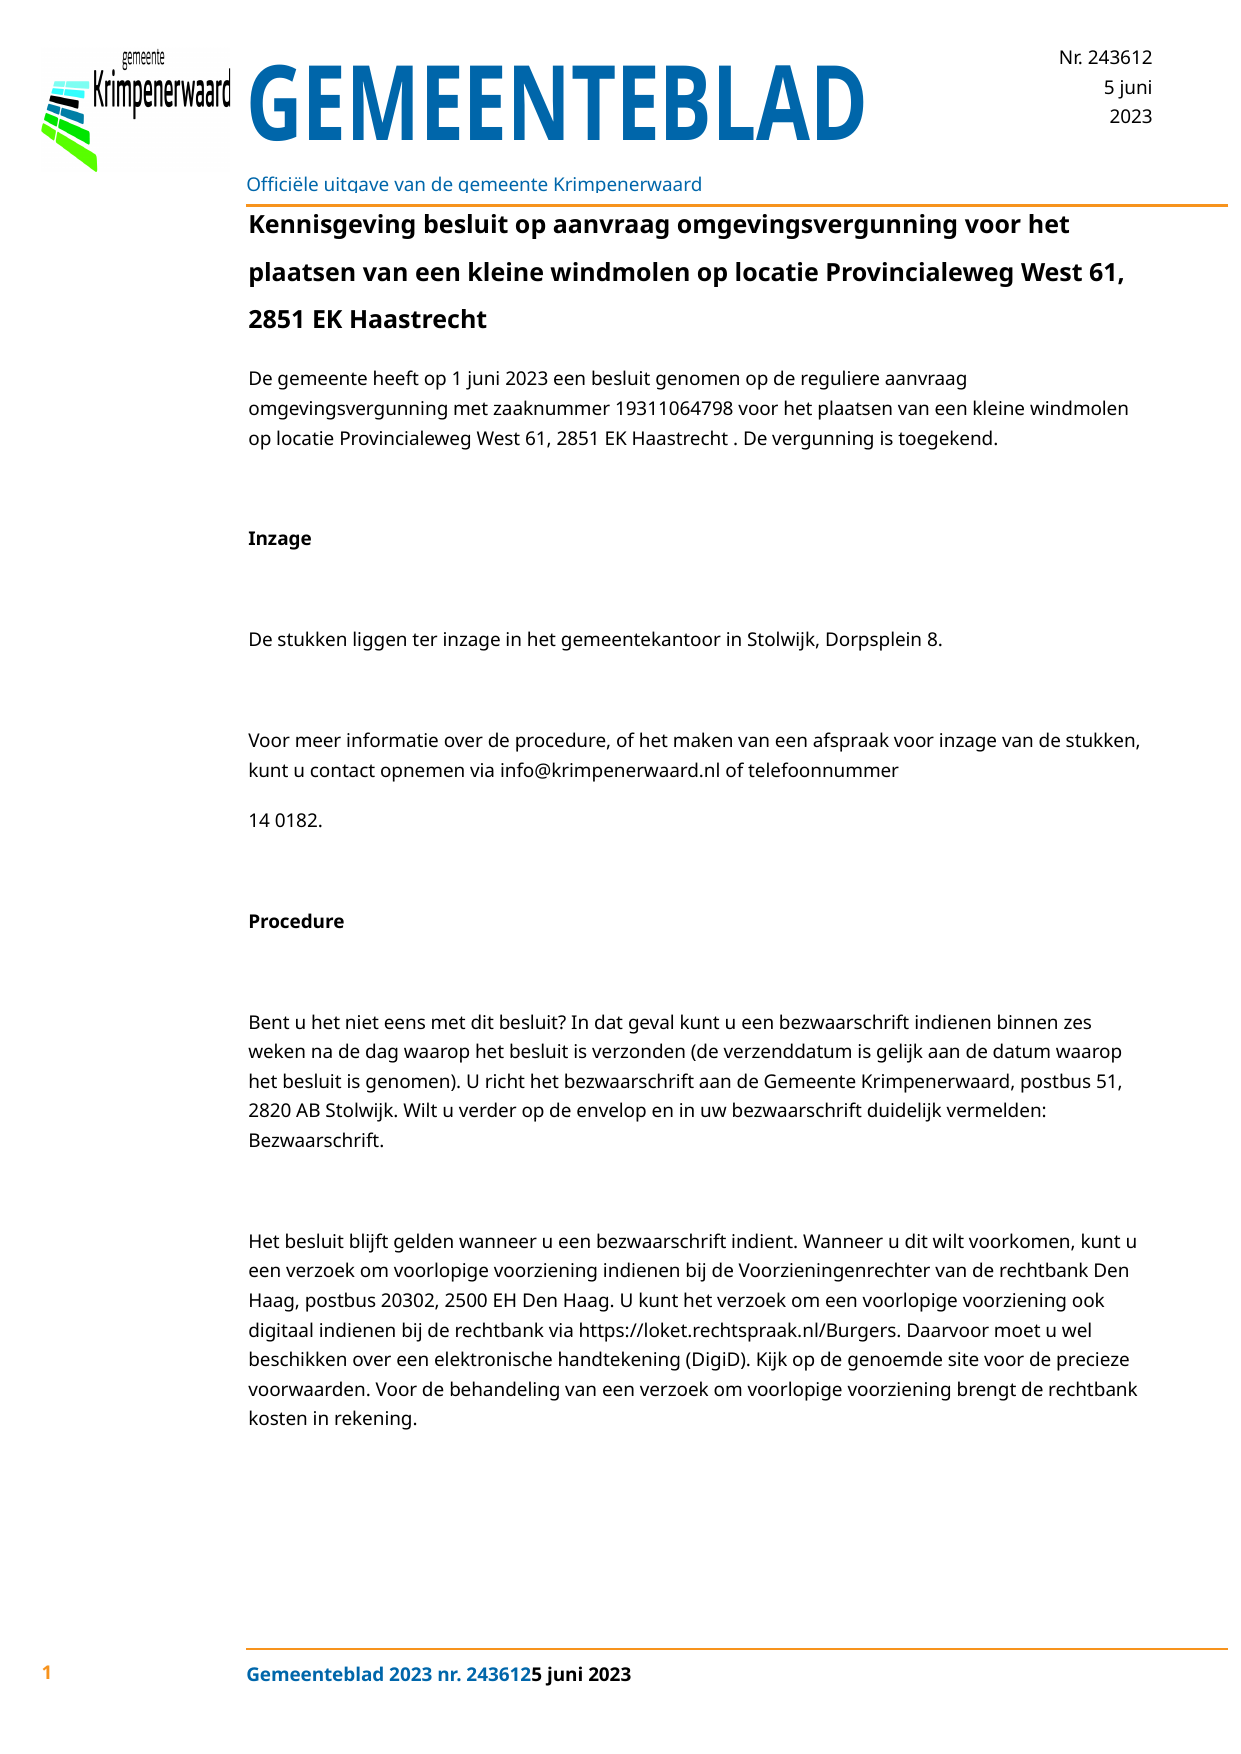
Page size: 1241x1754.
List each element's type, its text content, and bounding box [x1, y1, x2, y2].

text Bent u het niet eens met dit besluit? In dat geval kunt u een bezwaarschrift indienen binnen zes weken na de dag waarop het besluit is verzonden (de verzenddatum is gelijk aan de datum waarop het besluit is genomen). U richt het bezwaarschrift aan de Gemeente Krimpenerwaard, postbus 51, 2820 AB Stolwijk. Wilt u verder op de envelop en in uw bezwaarschrift duidelijk vermelden: Bezwaarschrift. [248, 1009, 1152, 1153]
picture [41, 47, 231, 172]
text Het besluit blijft gelden wanneer u een bezwaarschrift indient. Wanneer u dit wilt voorkomen, kunt u een verzoek om voorlopige voorziening indienen bij de Voorzieningenrechter van de rechtbank Den Haag, postbus 20302, 2500 EH Den Haag. U kunt het verzoek om een voorlopige voorziening ook digitaal indienen bij de rechtbank via https://loket.rechtspraak.nl/Burgers. Daarvoor moet u wel beschikken over een elektronische handtekening (DigiD). Kijk op de genoemde site voor de precieze voorwaarden. Voor de behandeling van een verzoek om voorlopige voorziening brengt de rechtbank kosten in rekening. [248, 1228, 1152, 1431]
text Inzage [248, 526, 1152, 551]
text Procedure [248, 908, 1152, 934]
text De gemeente heeft op 1 juni 2023 een besluit genomen op de reguliere aanvraag omgevingsvergunning met zaaknummer 19311064798 voor het plaatsen van een kleine windmolen op locatie Provincialeweg West 61, 2851 EK Haastrecht . De vergunning is toegekend. [248, 366, 1152, 450]
text Kennisgeving besluit op aanvraag omgevingsvergunning voor het plaatsen van een kleine windmolen op locatie Provincialeweg West 61, 2851 EK Haastrecht [248, 207, 1152, 336]
text 14 0182. [248, 807, 1152, 833]
text De stukken liggen ter inzage in het gemeentekantoor in Stolwijk, Dorpsplein 8. [248, 626, 1152, 652]
text Voor meer informatie over de procedure, of het maken van een afspraak voor inzage van de stukken, kunt u contact opnemen via info@krimpenerwaard.nl of telefoonnummer [248, 727, 1152, 782]
